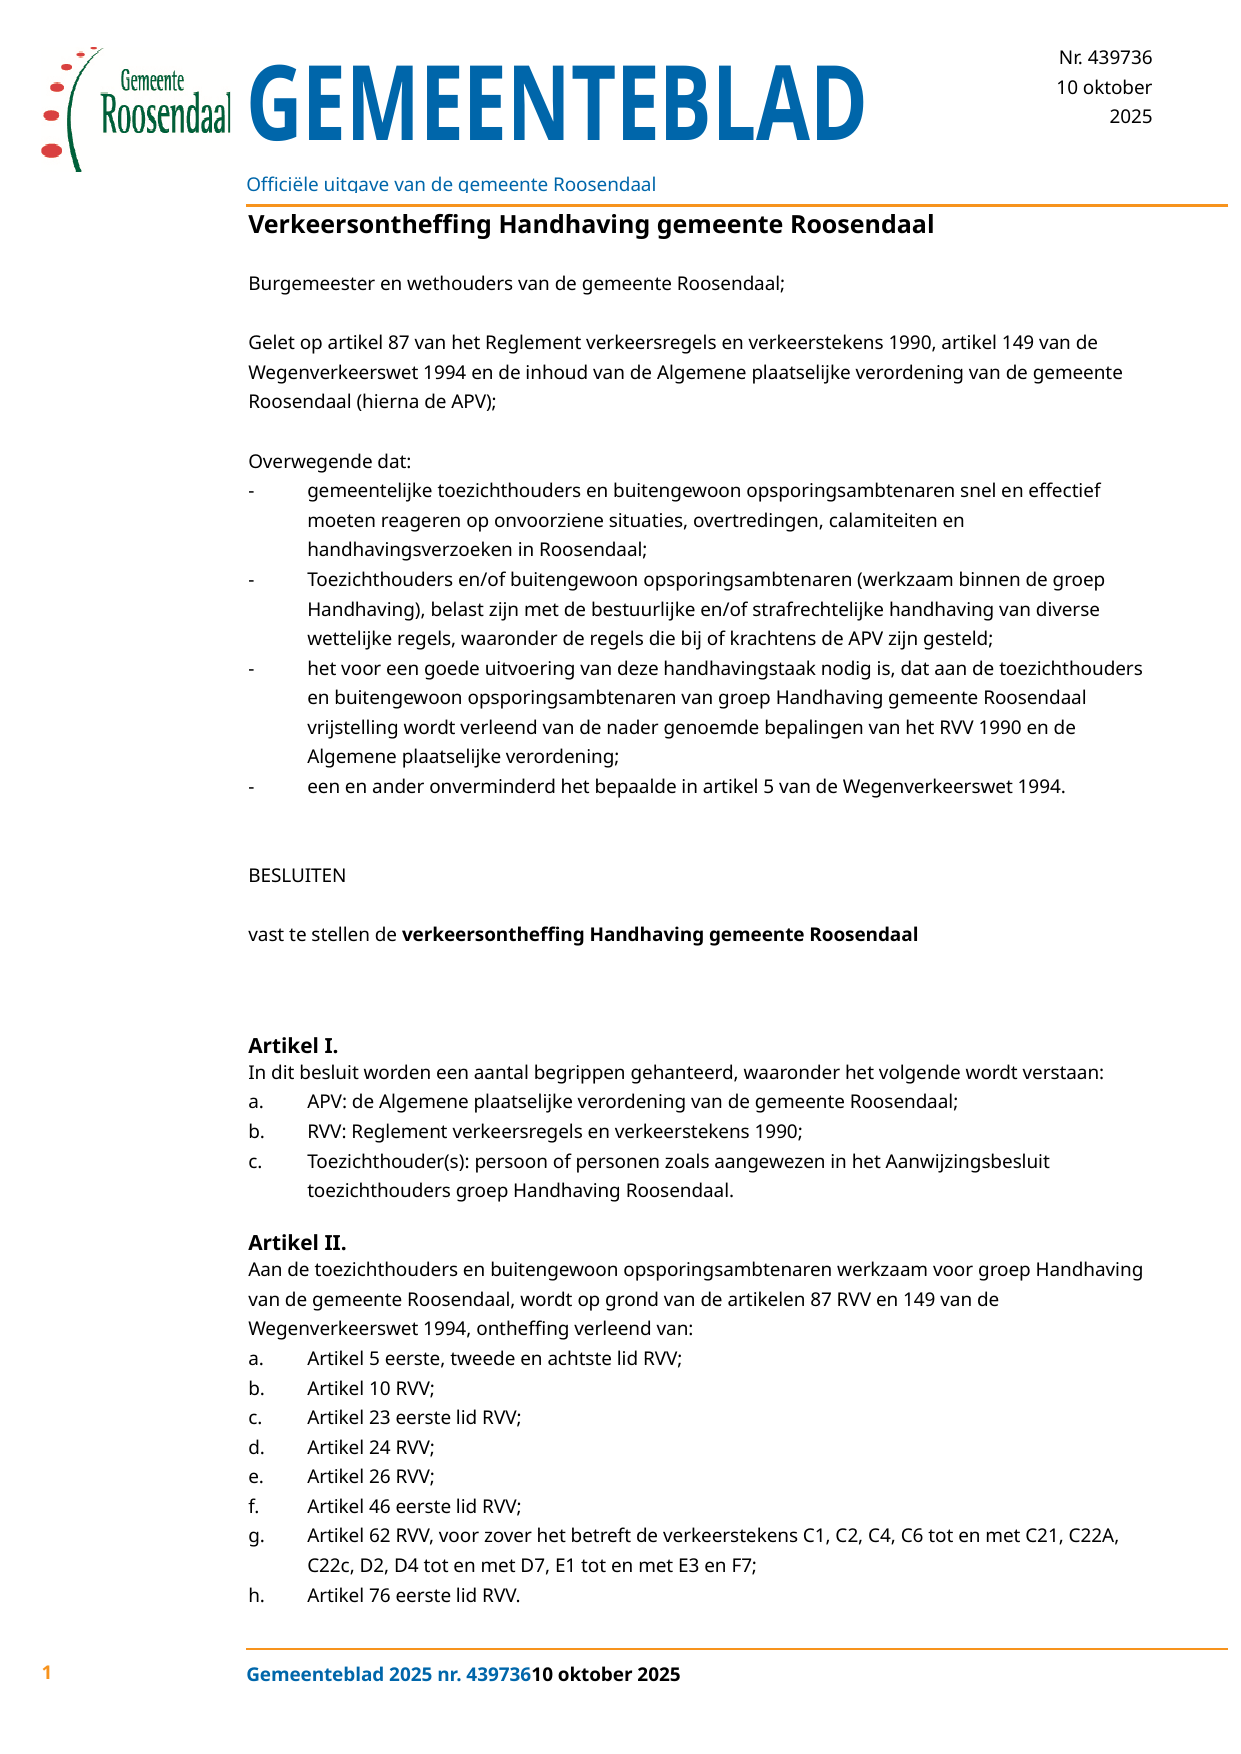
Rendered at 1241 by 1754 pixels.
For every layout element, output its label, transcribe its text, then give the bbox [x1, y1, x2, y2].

text Overwegende dat: [248, 448, 1152, 473]
list Artikel 26 RVV; [248, 1463, 1152, 1489]
text Verkeersontheffing Handhaving gemeente Roosendaal [248, 207, 1152, 241]
text BESLUITEN [248, 862, 1152, 888]
text Burgemeester en wethouders van de gemeente Roosendaal; [248, 270, 1152, 296]
list APV: de Algemene plaatselijke verordening van de gemeente Roosendaal; [248, 1089, 1152, 1114]
list Toezichthouders en/of buitengewoon opsporingsambtenaren (werkzaam binnen de groep Handhaving), belast zijn met de bestuurlijke en/of strafrechtelijke handhaving van diverse wettelijke regels, waaronder de regels die bij of krachtens de APV zijn gesteld; [248, 566, 1152, 651]
list een en ander onverminderd het bepaalde in artikel 5 van de Wegenverkeerswet 1994. [248, 773, 1152, 799]
text Artikel I. [248, 1031, 1152, 1059]
list Artikel 46 eerste lid RVV; [248, 1493, 1152, 1519]
list Artikel 76 eerste lid RVV. [248, 1582, 1152, 1607]
list RVV: Reglement verkeersregels en verkeerstekens 1990; [248, 1118, 1152, 1144]
list Artikel 5 eerste, tweede en achtste lid RVV; [248, 1345, 1152, 1371]
picture [41, 47, 231, 172]
list gemeentelijke toezichthouders en buitengewoon opsporingsambtenaren snel en effectief moeten reageren op onvoorziene situaties, overtredingen, calamiteiten en handhavingsverzoeken in Roosendaal; [248, 477, 1152, 562]
list Artikel 23 eerste lid RVV; [248, 1404, 1152, 1430]
list Artikel 62 RVV, voor zover het betreft de verkeerstekens C1, C2, C4, C6 tot en met C21, C22A, C22c, D2, D4 tot en met D7, E1 tot en met E3 en F7; [248, 1523, 1152, 1578]
text In dit besluit worden een aantal begrippen gehanteerd, waaronder het volgende wordt verstaan: [248, 1059, 1152, 1085]
list het voor een goede uitvoering van deze handhavingstaak nodig is, dat aan de toezichthouders en buitengewoon opsporingsambtenaren van groep Handhaving gemeente Roosendaal vrijstelling wordt verleend van de nader genoemde bepalingen van het RVV 1990 en de Algemene plaatselijke verordening; [248, 655, 1152, 769]
text Gelet op artikel 87 van het Reglement verkeersregels en verkeerstekens 1990, artikel 149 van de Wegenverkeerswet 1994 en de inhoud van de Algemene plaatselijke verordening van de gemeente Roosendaal (hierna de APV); [248, 329, 1152, 414]
list Toezichthouder(s): persoon of personen zoals aangewezen in het Aanwijzingsbesluit toezichthouders groep Handhaving Roosendaal. [248, 1148, 1152, 1203]
text vast te stellen de verkeersontheffing Handhaving gemeente Roosendaal [248, 921, 1152, 947]
list Artikel 10 RVV; [248, 1375, 1152, 1400]
text Aan de toezichthouders en buitengewoon opsporingsambtenaren werkzaam voor groep Handhaving van de gemeente Roosendaal, wordt op grond van de artikelen 87 RVV en 149 van de Wegenverkeerswet 1994, ontheffing verleend van: [248, 1256, 1152, 1341]
list Artikel 24 RVV; [248, 1434, 1152, 1459]
text Artikel II. [248, 1228, 1152, 1256]
